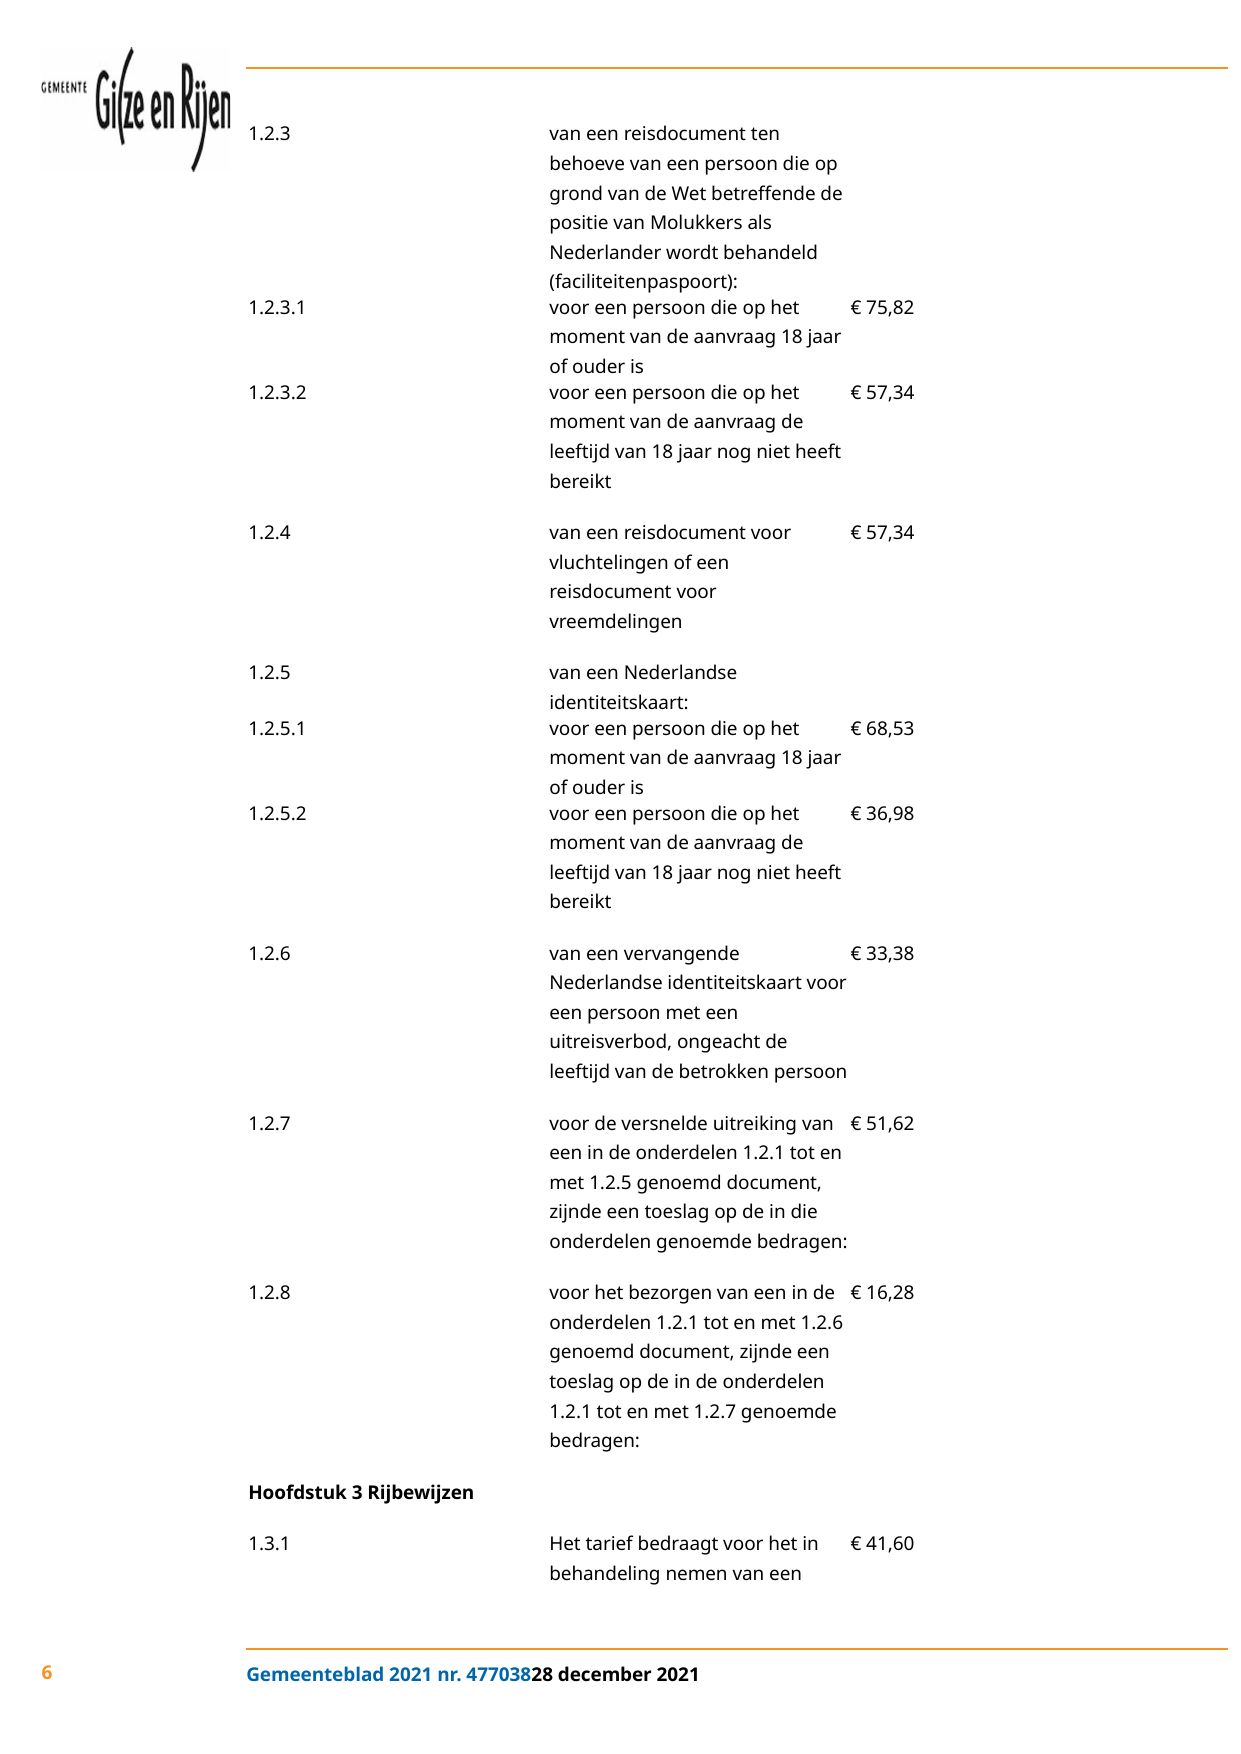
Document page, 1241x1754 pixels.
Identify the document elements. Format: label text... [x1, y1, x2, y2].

table_cell van een vervangende Nederlandse identiteitskaart voor een persoon met een uitreisverbod, ongeacht de leeftijd van de betrokken persoon [549, 940, 850, 1084]
table_cell € 41,60 [850, 1530, 1152, 1586]
table_cell [850, 95, 1152, 121]
table_cell Het tarief bedraagt voor het in behandeling nemen van een [549, 1530, 850, 1586]
table_cell 1.2.5.1 [248, 715, 549, 800]
table_cell [549, 914, 850, 940]
table_cell [549, 634, 850, 659]
table_cell [248, 1505, 549, 1530]
table_cell 1.3.1 [248, 1530, 549, 1586]
table_cell 1.2.3 [248, 121, 549, 294]
table_cell € 57,34 [850, 379, 1152, 493]
table_cell € 68,53 [850, 715, 1152, 800]
table_cell [248, 914, 549, 940]
table_cell [549, 95, 850, 121]
table_cell 1.2.5.2 [248, 800, 549, 914]
table_cell [549, 1453, 850, 1479]
table_cell € 57,34 [850, 519, 1152, 634]
table_cell [549, 1505, 850, 1530]
table_cell [850, 1453, 1152, 1479]
table_cell € 36,98 [850, 800, 1152, 914]
table_cell van een reisdocument voor vluchtelingen of een reisdocument voor vreemdelingen [549, 519, 850, 634]
table_cell [850, 1479, 1152, 1504]
table_cell [850, 121, 1152, 294]
table_cell voor een persoon die op het moment van de aanvraag de leeftijd van 18 jaar nog niet heeft bereikt [549, 800, 850, 914]
table_cell voor het bezorgen van een in de onderdelen 1.2.1 tot en met 1.2.6 genoemd document, zijnde een toeslag op de in de onderdelen 1.2.1 tot en met 1.2.7 genoemde bedragen: [549, 1280, 850, 1453]
table_cell € 51,62 [850, 1110, 1152, 1254]
table_cell 1.2.6 [248, 940, 549, 1084]
table_cell [549, 1084, 850, 1110]
table_cell [850, 1505, 1152, 1530]
table_cell van een Nederlandse identiteitskaart: [549, 660, 850, 715]
table_cell voor een persoon die op het moment van de aanvraag 18 jaar of ouder is [549, 294, 850, 379]
table_cell [248, 1254, 549, 1279]
table_cell [248, 494, 549, 519]
table_cell [549, 1254, 850, 1279]
table_cell van een reisdocument ten behoeve van een persoon die op grond van de Wet betreffende de positie van Molukkers als Nederlander wordt behandeld (faciliteitenpaspoort): [549, 121, 850, 294]
picture [41, 47, 231, 172]
table_cell € 16,28 [850, 1280, 1152, 1453]
table_cell [248, 1453, 549, 1479]
table_cell [248, 634, 549, 659]
table_cell € 75,82 [850, 294, 1152, 379]
table_cell [850, 1084, 1152, 1110]
table_cell voor de versnelde uitreiking van een in de onderdelen 1.2.1 tot en met 1.2.5 genoemd document, zijnde een toeslag op de in die onderdelen genoemde bedragen: [549, 1110, 850, 1254]
table_cell voor een persoon die op het moment van de aanvraag de leeftijd van 18 jaar nog niet heeft bereikt [549, 379, 850, 493]
table_cell [248, 95, 549, 121]
table_cell voor een persoon die op het moment van de aanvraag 18 jaar of ouder is [549, 715, 850, 800]
table_cell Hoofdstuk 3 Rijbewijzen [248, 1479, 850, 1504]
table_cell 1.2.8 [248, 1280, 549, 1453]
table_cell € 33,38 [850, 940, 1152, 1084]
table_cell [850, 634, 1152, 659]
table_cell 1.2.3.1 [248, 294, 549, 379]
table_cell 1.2.3.2 [248, 379, 549, 493]
table_cell 1.2.7 [248, 1110, 549, 1254]
table_cell [248, 1084, 549, 1110]
table_cell [850, 494, 1152, 519]
table_cell 1.2.5 [248, 660, 549, 715]
table_cell [850, 1254, 1152, 1279]
table_cell [850, 660, 1152, 715]
table_cell [549, 494, 850, 519]
table_cell [850, 914, 1152, 940]
table_cell 1.2.4 [248, 519, 549, 634]
